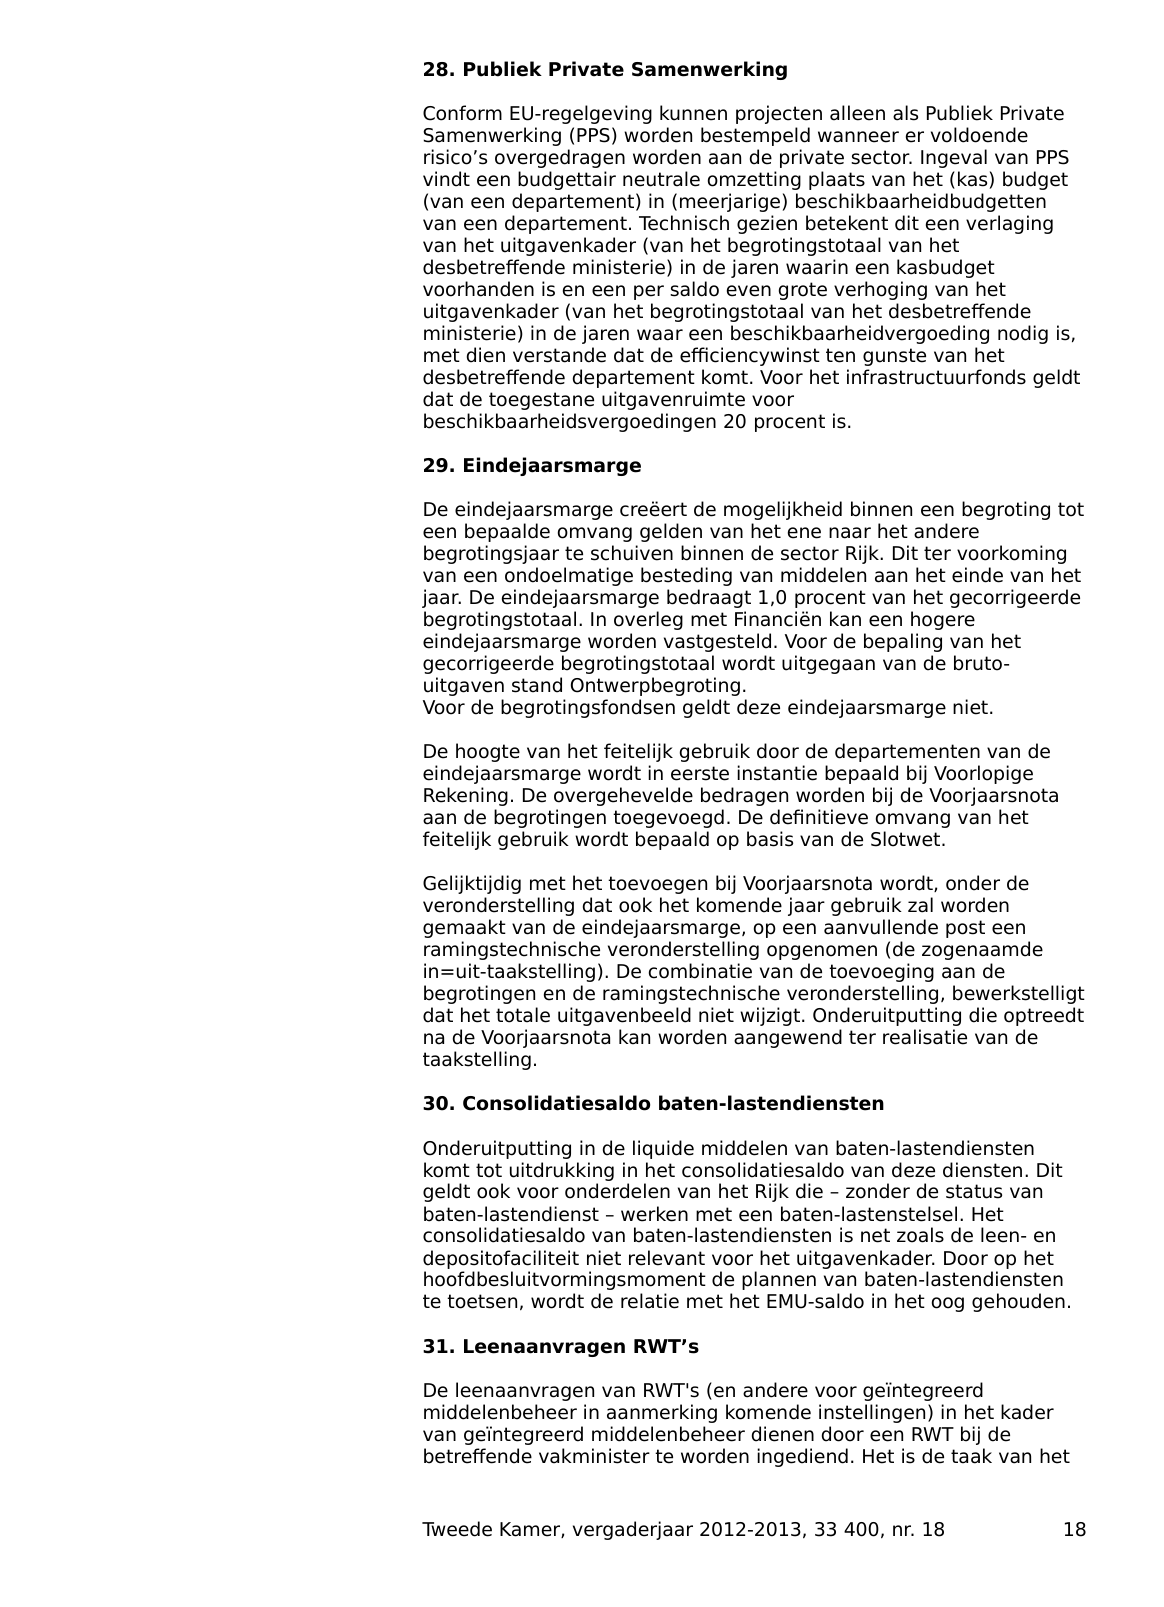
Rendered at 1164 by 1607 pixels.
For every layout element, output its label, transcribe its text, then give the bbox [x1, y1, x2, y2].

text De eindejaarsmarge creëert de mogelijkheid binnen een begroting tot een bepaalde omvang gelden van het ene naar het andere begrotingsjaar te schuiven binnen de sector Rijk. Dit ter voorkoming van een ondoelmatige besteding van middelen aan het einde van het jaar. De eindejaarsmarge bedraagt 1,0 procent van het gecorrigeerde begrotingstotaal. In overleg met Financiën kan een hogere eindejaarsmarge worden vastgesteld. Voor de bepaling van het gecorrigeerde begrotingstotaal wordt uitgegaan van de bruto-uitgaven stand Ontwerpbegroting. [422, 499, 1087, 697]
subtitle 28. Publiek Private Samenwerking [422, 59, 1087, 81]
text De leenaanvragen van RWT's (en andere voor geïntegreerd middelenbeheer in aanmerking komende instellingen) in het kader van geïntegreerd middelenbeheer dienen door een RWT bij de betreffende vakminister te worden ingediend. Het is de taak van het [422, 1380, 1087, 1468]
text Gelijktijdig met het toevoegen bij Voorjaarsnota wordt, onder de veronderstelling dat ook het komende jaar gebruik zal worden gemaakt van de eindejaarsmarge, op een aanvullende post een ramingstechnische veronderstelling opgenomen (de zogenaamde in=uit-taakstelling). De combinatie van de toevoeging aan de begrotingen en de ramingstechnische veronderstelling, bewerkstelligt dat het totale uitgavenbeeld niet wijzigt. Onderuitputting die optreedt na de Voorjaarsnota kan worden aangewend ter realisatie van de taakstelling. [422, 873, 1087, 1071]
text Onderuitputting in de liquide middelen van baten-lastendiensten komt tot uitdrukking in het consolidatiesaldo van deze diensten. Dit geldt ook voor onderdelen van het Rijk die – zonder de status van baten-lastendienst – werken met een baten-lastenstelsel. Het consolidatiesaldo van baten-lastendiensten is net zoals de leen- en depositofaciliteit niet relevant voor het uitgavenkader. Door op het hoofdbesluitvormingsmoment de plannen van baten-lastendiensten te toetsen, wordt de relatie met het EMU-saldo in het oog gehouden. [422, 1137, 1087, 1313]
text Conform EU-regelgeving kunnen projecten alleen als Publiek Private Samenwerking (PPS) worden bestempeld wanneer er voldoende risico’s overgedragen worden aan de private sector. Ingeval van PPS vindt een budgettair neutrale omzetting plaats van het (kas) budget (van een departement) in (meerjarige) beschikbaarheidbudgetten van een departement. Technisch gezien betekent dit een verlaging van het uitgavenkader (van het begrotingstotaal van het desbetreffende ministerie) in de jaren waarin een kasbudget voorhanden is en een per saldo even grote verhoging van het uitgavenkader (van het begrotingstotaal van het desbetreffende ministerie) in de jaren waar een beschikbaarheidvergoeding nodig is, met dien verstande dat de efficiencywinst ten gunste van het desbetreffende departement komt. Voor het infrastructuurfonds geldt dat de toegestane uitgavenruimte voor beschikbaarheidsvergoedingen 20 procent is. [422, 103, 1087, 433]
subtitle 29. Eindejaarsmarge [422, 455, 1087, 477]
subtitle 31. Leenaanvragen RWT’s [422, 1336, 1087, 1357]
text De hoogte van het feitelijk gebruik door de departementen van de eindejaarsmarge wordt in eerste instantie bepaald bij Voorlopige Rekening. De overgehevelde bedragen worden bij de Voorjaarsnota aan de begrotingen toegevoegd. De definitieve omvang van het feitelijk gebruik wordt bepaald op basis van de Slotwet. [422, 741, 1087, 851]
text Voor de begrotingsfondsen geldt deze eindejaarsmarge niet. [422, 697, 1087, 719]
subtitle 30. Consolidatiesaldo baten-lastendiensten [422, 1093, 1087, 1115]
